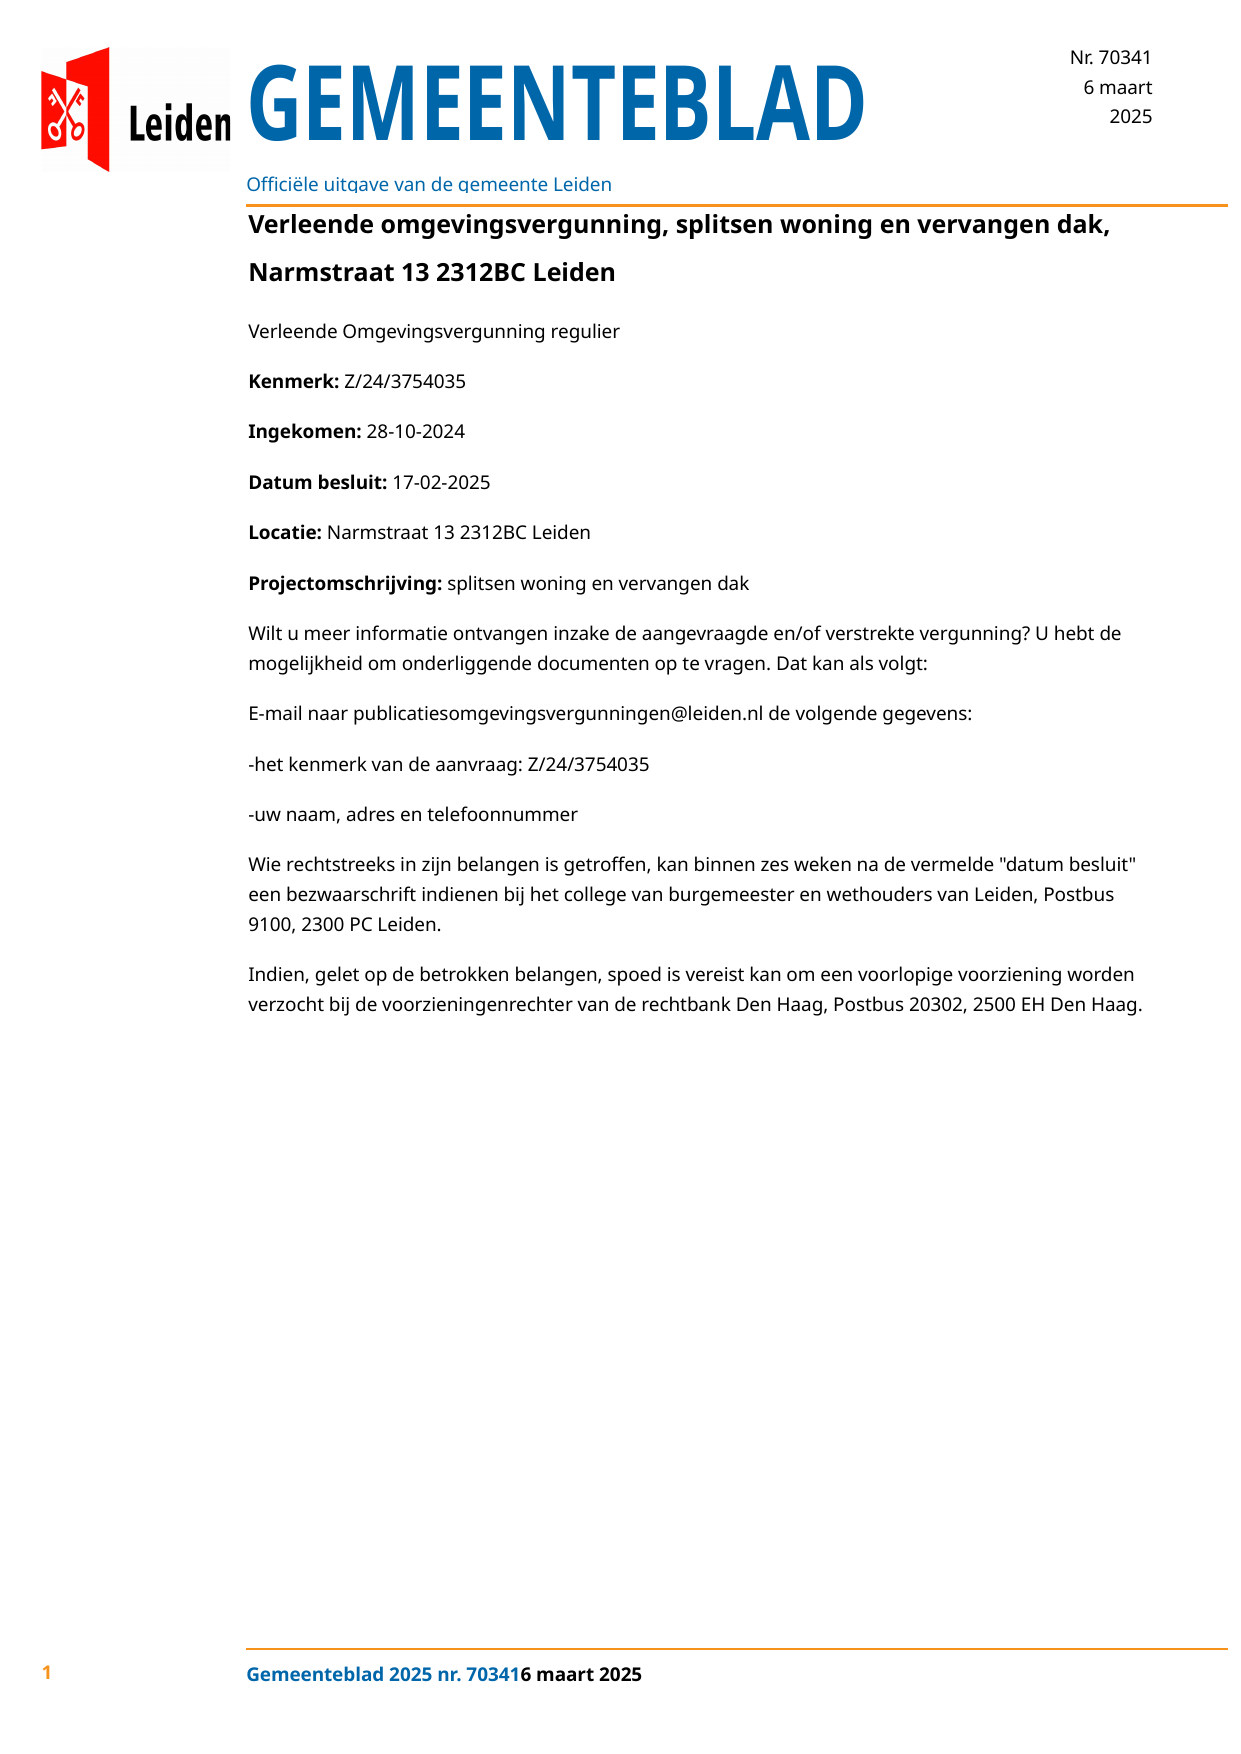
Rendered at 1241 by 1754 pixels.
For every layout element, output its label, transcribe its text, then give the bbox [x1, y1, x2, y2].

text Projectomschrijving: splitsen woning en vervangen dak [248, 570, 1152, 596]
text Datum besluit: 17-02-2025 [248, 469, 1152, 495]
picture [41, 47, 231, 172]
text Wie rechtstreeks in zijn belangen is getroffen, kan binnen zes weken na de vermelde "datum besluit" een bezwaarschrift indienen bij het college van burgemeester en wethouders van Leiden, Postbus 9100, 2300 PC Leiden. [248, 852, 1152, 937]
text Locatie: Narmstraat 13 2312BC Leiden [248, 519, 1152, 545]
text Ingekomen: 28-10-2024 [248, 419, 1152, 444]
text Verleende omgevingsvergunning, splitsen woning en vervangen dak, Narmstraat 13 2312BC Leiden [248, 207, 1152, 288]
text Kenmerk: Z/24/3754035 [248, 368, 1152, 394]
text Indien, gelet op de betrokken belangen, spoed is vereist kan om een voorlopige voorziening worden verzocht bij de voorzieningenrechter van de rechtbank Den Haag, Postbus 20302, 2500 EH Den Haag. [248, 961, 1152, 1017]
text Wilt u meer informatie ontvangen inzake de aangevraagde en/of verstrekte vergunning? U hebt de mogelijkheid om onderliggende documenten op te vragen. Dat kan als volgt: [248, 620, 1152, 676]
text -uw naam, adres en telefoonnummer [248, 801, 1152, 827]
text Verleende Omgevingsvergunning regulier [248, 318, 1152, 344]
text E-mail naar publicatiesomgevingsvergunningen@leiden.nl de volgende gegevens: [248, 700, 1152, 726]
text -het kenmerk van de aanvraag: Z/24/3754035 [248, 751, 1152, 777]
